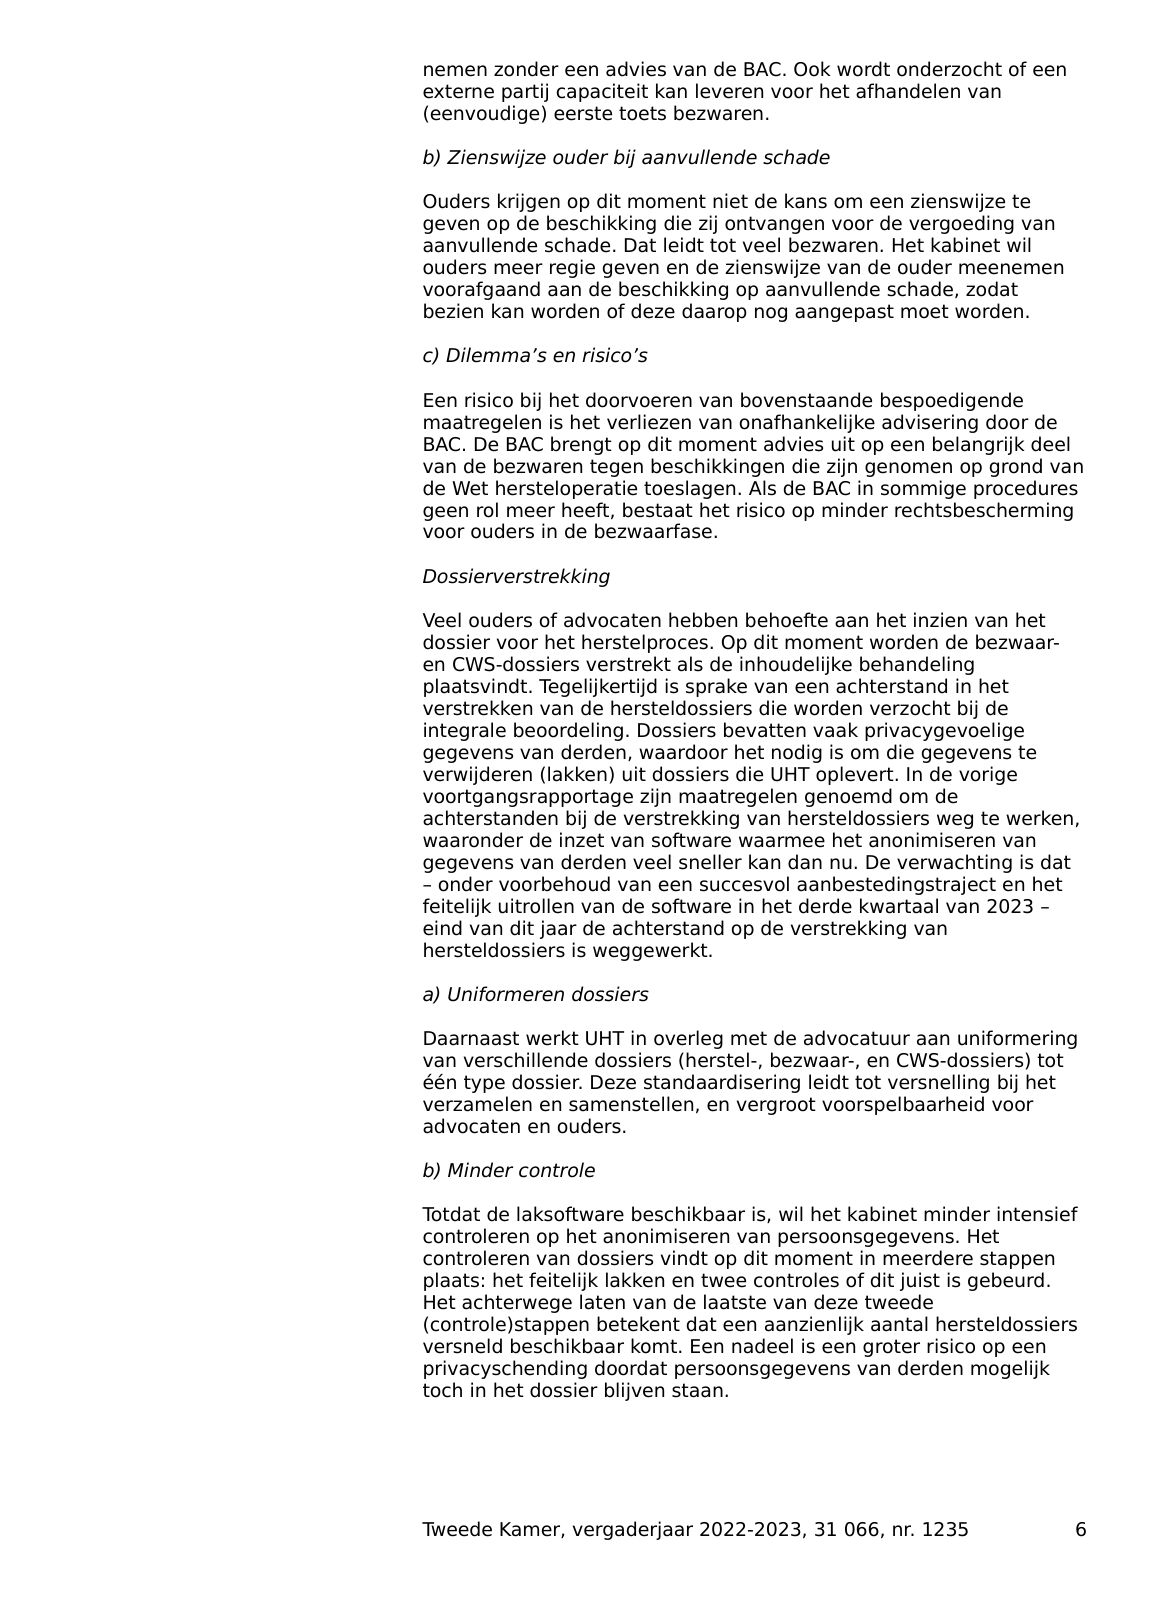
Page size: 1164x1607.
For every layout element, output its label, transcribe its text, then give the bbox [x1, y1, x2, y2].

text Een risico bij het doorvoeren van bovenstaande bespoedigende maatregelen is het verliezen van onafhankelijke advisering door de BAC. De BAC brengt op dit moment advies uit op een belangrijk deel van de bezwaren tegen beschikkingen die zijn genomen op grond van de Wet hersteloperatie toeslagen. Als de BAC in sommige procedures geen rol meer heeft, bestaat het risico op minder rechtsbescherming voor ouders in de bezwaarfase. [422, 389, 1087, 543]
subtitle c) Dilemma’s en risico’s [422, 345, 1087, 367]
subtitle a) Uniformeren dossiers [422, 984, 1087, 1006]
text Veel ouders of advocaten hebben behoefte aan het inzien van het dossier voor het herstelproces. Op dit moment worden de bezwaar- en CWS-dossiers verstrekt als de inhoudelijke behandeling plaatsvindt. Tegelijkertijd is sprake van een achterstand in het verstrekken van de hersteldossiers die worden verzocht bij de integrale beoordeling. Dossiers bevatten vaak privacygevoelige gegevens van derden, waardoor het nodig is om die gegevens te verwijderen (lakken) uit dossiers die UHT oplevert. In de vorige voortgangsrapportage zijn maatregelen genoemd om de achterstanden bij de verstrekking van hersteldossiers weg te werken, waaronder de inzet van software waarmee het anonimiseren van gegevens van derden veel sneller kan dan nu. De verwachting is dat – onder voorbehoud van een succesvol aanbestedingstraject en het feitelijk uitrollen van de software in het derde kwartaal van 2023 – eind van dit jaar de achterstand op de verstrekking van hersteldossiers is weggewerkt. [422, 610, 1087, 961]
subtitle b) Zienswijze ouder bij aanvullende schade [422, 147, 1087, 169]
text nemen zonder een advies van de BAC. Ook wordt onderzocht of een externe partij capaciteit kan leveren voor het afhandelen van (eenvoudige) eerste toets bezwaren. [422, 59, 1087, 125]
subtitle Dossierverstrekking [422, 566, 1087, 588]
subtitle b) Minder controle [422, 1160, 1087, 1182]
text Ouders krijgen op dit moment niet de kans om een zienswijze te geven op de beschikking die zij ontvangen voor de vergoeding van aanvullende schade. Dat leidt tot veel bezwaren. Het kabinet wil ouders meer regie geven en de zienswijze van de ouder meenemen voorafgaand aan de beschikking op aanvullende schade, zodat bezien kan worden of deze daarop nog aangepast moet worden. [422, 191, 1087, 323]
text Totdat de laksoftware beschikbaar is, wil het kabinet minder intensief controleren op het anonimiseren van persoonsgegevens. Het controleren van dossiers vindt op dit moment in meerdere stappen plaats: het feitelijk lakken en twee controles of dit juist is gebeurd. Het achterwege laten van de laatste van deze tweede (controle)stappen betekent dat een aanzienlijk aantal hersteldossiers versneld beschikbaar komt. Een nadeel is een groter risico op een privacyschending doordat persoonsgegevens van derden mogelijk toch in het dossier blijven staan. [422, 1204, 1087, 1402]
text Daarnaast werkt UHT in overleg met de advocatuur aan uniformering van verschillende dossiers (herstel-, bezwaar-, en CWS-dossiers) tot één type dossier. Deze standaardisering leidt tot versnelling bij het verzamelen en samenstellen, en vergroot voorspelbaarheid voor advocaten en ouders. [422, 1028, 1087, 1138]
